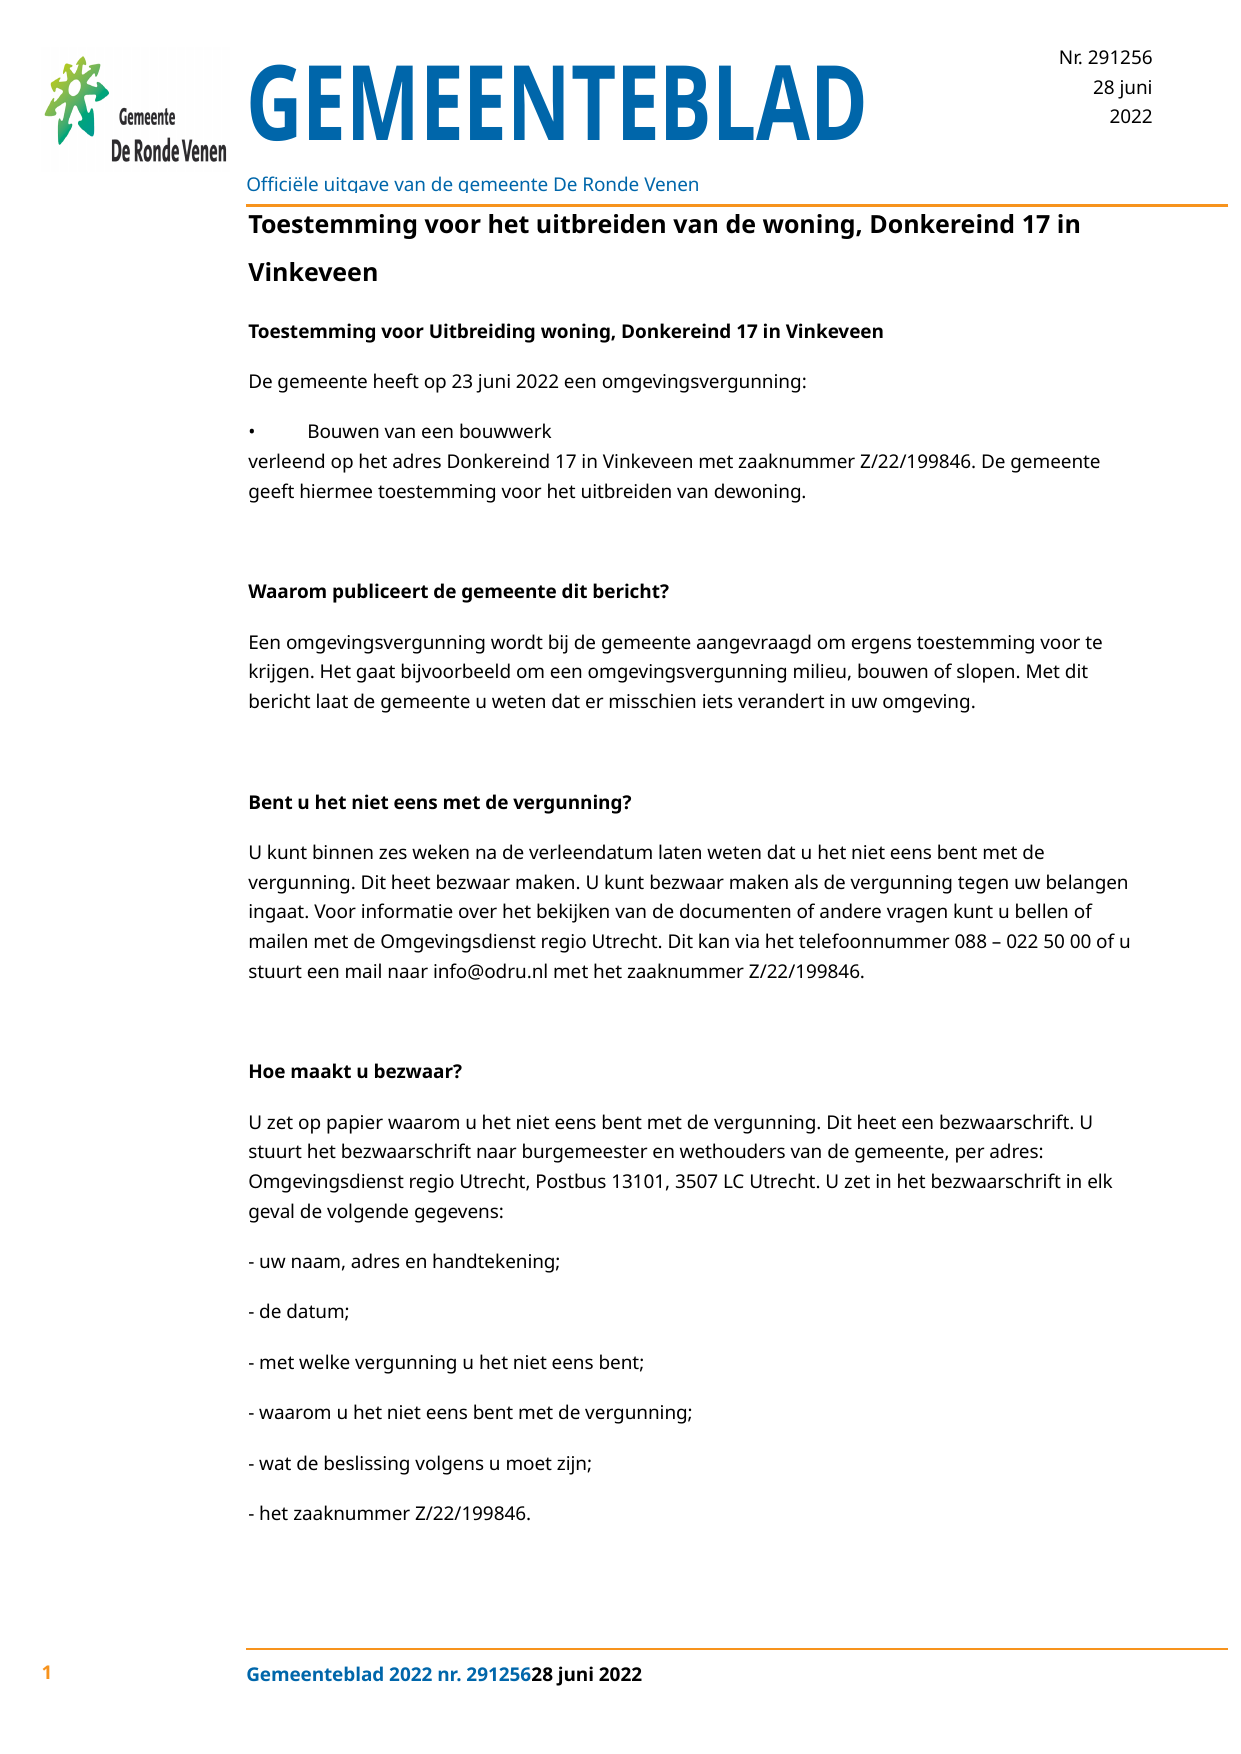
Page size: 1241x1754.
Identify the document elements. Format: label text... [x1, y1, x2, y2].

picture [41, 47, 231, 172]
list Bouwen van een bouwwerk [248, 419, 1152, 444]
text Hoe maakt u bezwaar? [248, 1059, 1152, 1084]
text U zet op papier waarom u het niet eens bent met de vergunning. Dit heet een bezwaarschrift. U stuurt het bezwaarschrift naar burgemeester en wethouders van de gemeente, per adres: Omgevingsdienst regio Utrecht, Postbus 13101, 3507 LC Utrecht. U zet in het bezwaarschrift in elk geval de volgende gegevens: [248, 1109, 1152, 1224]
text - uw naam, adres en handtekening; [248, 1248, 1152, 1274]
text - wat de beslissing volgens u moet zijn; [248, 1450, 1152, 1476]
text - het zaaknummer Z/22/199846. [248, 1500, 1152, 1526]
text - de datum; [248, 1299, 1152, 1324]
text U kunt binnen zes weken na de verleendatum laten weten dat u het niet eens bent met de vergunning. Dit heet bezwaar maken. U kunt bezwaar maken als de vergunning tegen uw belangen ingaat. Voor informatie over het bekijken van de documenten of andere vragen kunt u bellen of mailen met de Omgevingsdienst regio Utrecht. Dit kan via het telefoonnummer 088 – 022 50 00 of u stuurt een mail naar info@odru.nl met het zaaknummer Z/22/199846. [248, 839, 1152, 984]
text Toestemming voor het uitbreiden van de woning, Donkereind 17 in Vinkeveen [248, 207, 1152, 288]
text Een omgevingsvergunning wordt bij de gemeente aangevraagd om ergens toestemming voor te krijgen. Het gaat bijvoorbeeld om een omgevingsvergunning milieu, bouwen of slopen. Met dit bericht laat de gemeente u weten dat er misschien iets verandert in uw omgeving. [248, 629, 1152, 714]
text verleend op het adres Donkereind 17 in Vinkeveen met zaaknummer Z/22/199846. De gemeente geeft hiermee toestemming voor het uitbreiden van dewoning. [248, 448, 1152, 504]
text - met welke vergunning u het niet eens bent; [248, 1349, 1152, 1375]
text - waarom u het niet eens bent met de vergunning; [248, 1399, 1152, 1425]
text Waarom publiceert de gemeente dit bericht? [248, 579, 1152, 604]
text Toestemming voor Uitbreiding woning, Donkereind 17 in Vinkeveen [248, 318, 1152, 344]
text De gemeente heeft op 23 juni 2022 een omgevingsvergunning: [248, 368, 1152, 394]
text Bent u het niet eens met de vergunning? [248, 789, 1152, 815]
